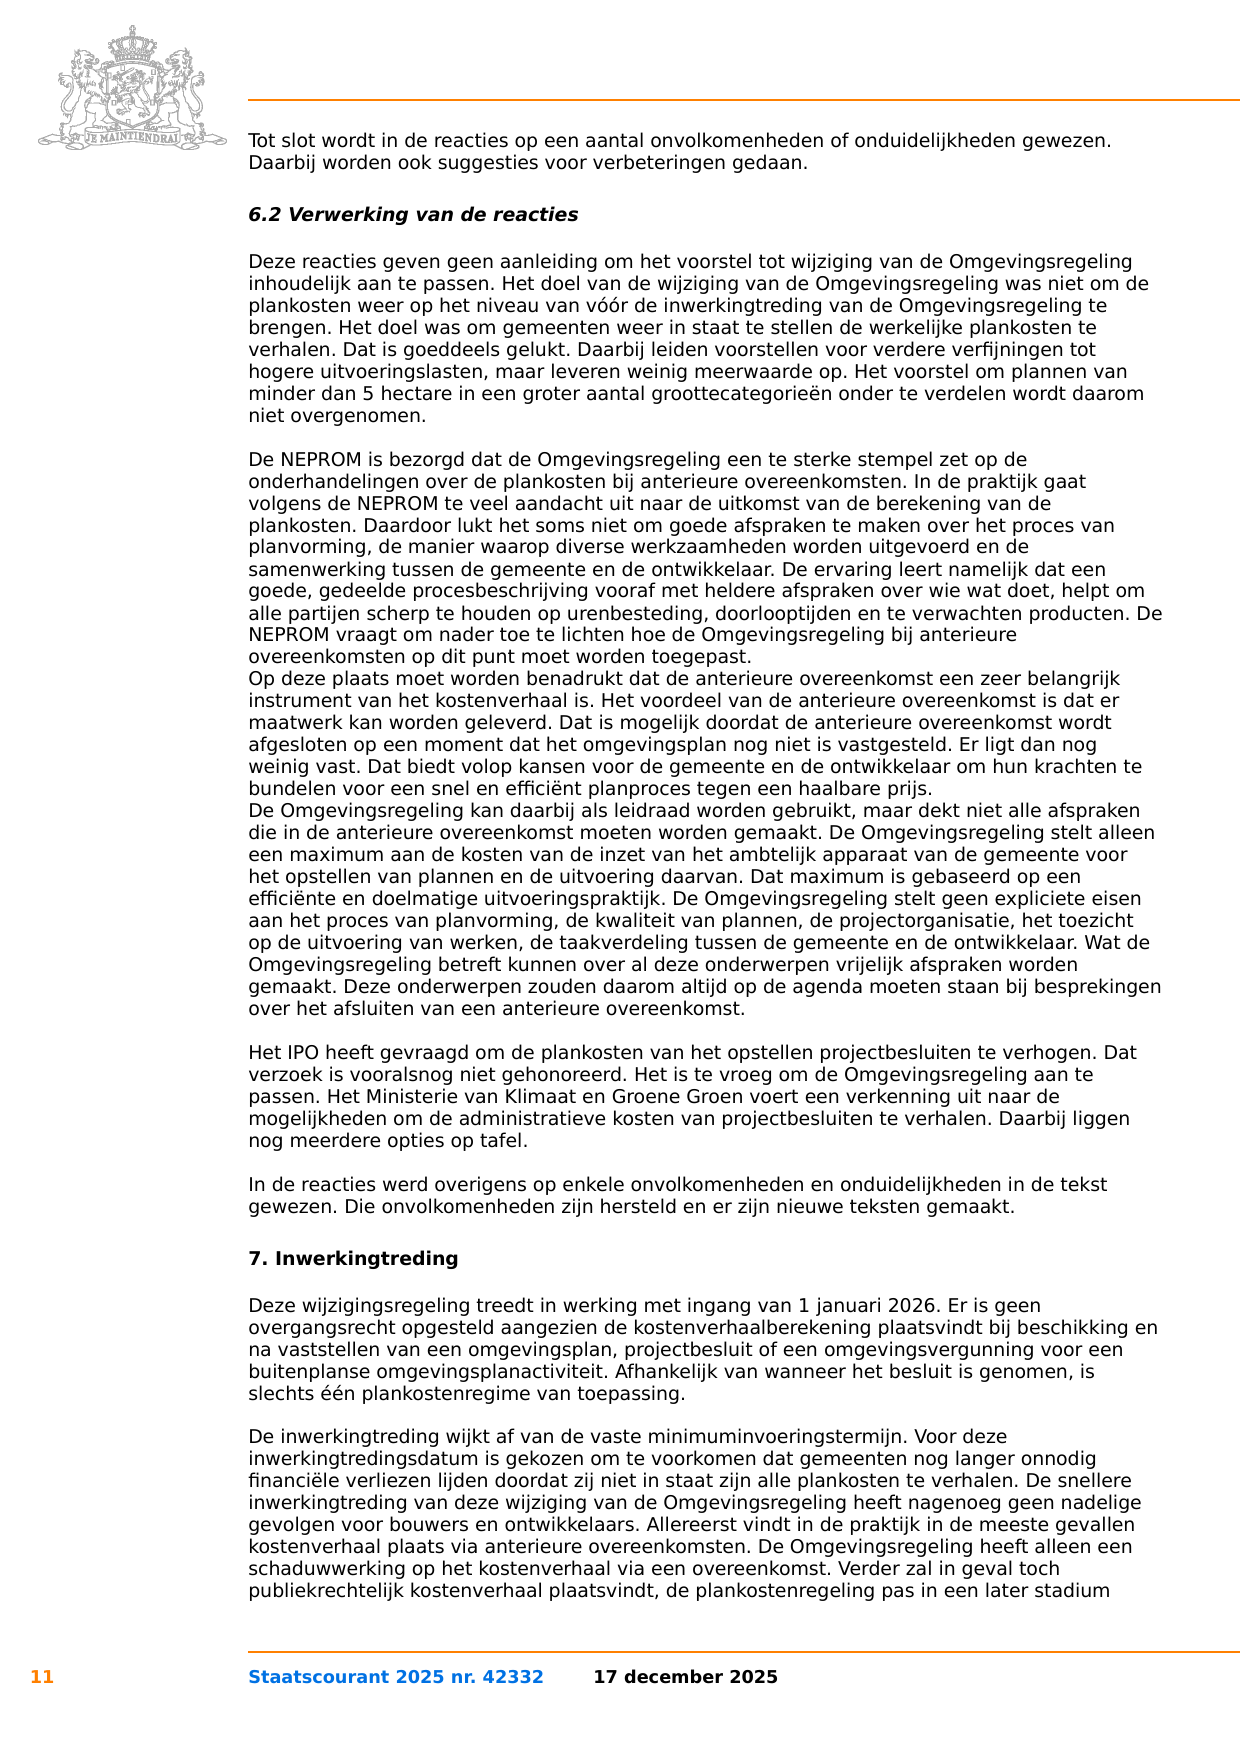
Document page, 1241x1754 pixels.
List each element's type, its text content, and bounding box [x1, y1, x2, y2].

subtitle 6.2 Verwerking van de reacties [248, 204, 1163, 226]
text De inwerkingtreding wijkt af van de vaste minimuminvoeringstermijn. Voor deze inwerkingtredingsdatum is gekozen om te voorkomen dat gemeenten nog langer onnodig financiële verliezen lijden doordat zij niet in staat zijn alle plankosten te verhalen. De snellere inwerkingtreding van deze wijziging van de Omgevingsregeling heeft nagenoeg geen nadelige gevolgen voor bouwers en ontwikkelaars. Allereerst vindt in de praktijk in de meeste gevallen kostenverhaal plaats via anterieure overeenkomsten. De Omgevingsregeling heeft alleen een schaduwwerking op het kostenverhaal via een overeenkomst. Verder zal in geval toch publiekrechtelijk kostenverhaal plaatsvindt, de plankostenregeling pas in een later stadium [248, 1426, 1163, 1602]
text In de reacties werd overigens op enkele onvolkomenheden en onduidelijkheden in de tekst gewezen. Die onvolkomenheden zijn hersteld en er zijn nieuwe teksten gemaakt. [248, 1174, 1163, 1218]
text Tot slot wordt in de reacties op een aantal onvolkomenheden of onduidelijkheden gewezen. Daarbij worden ook suggesties voor verbeteringen gedaan. [248, 130, 1163, 174]
text Het IPO heeft gevraagd om de plankosten van het opstellen projectbesluiten te verhogen. Dat verzoek is vooralsnog niet gehonoreerd. Het is te vroeg om de Omgevingsregeling aan te passen. Het Ministerie van Klimaat en Groene Groen voert een verkenning uit naar de mogelijkheden om de administratieve kosten van projectbesluiten te verhalen. Daarbij liggen nog meerdere opties op tafel. [248, 1042, 1163, 1152]
text De Omgevingsregeling kan daarbij als leidraad worden gebruikt, maar dekt niet alle afspraken die in de anterieure overeenkomst moeten worden gemaakt. De Omgevingsregeling stelt alleen een maximum aan de kosten van de inzet van het ambtelijk apparaat van de gemeente voor het opstellen van plannen en de uitvoering daarvan. Dat maximum is gebaseerd op een efficiënte en doelmatige uitvoeringspraktijk. De Omgevingsregeling stelt geen expliciete eisen aan het proces van planvorming, de kwaliteit van plannen, de projectorganisatie, het toezicht op de uitvoering van werken, de taakverdeling tussen de gemeente en de ontwikkelaar. Wat de Omgevingsregeling betreft kunnen over al deze onderwerpen vrijelijk afspraken worden gemaakt. Deze onderwerpen zouden daarom altijd op de agenda moeten staan bij besprekingen over het afsluiten van een anterieure overeenkomst. [248, 800, 1163, 1020]
text De NEPROM is bezorgd dat de Omgevingsregeling een te sterke stempel zet op de onderhandelingen over de plankosten bij anterieure overeenkomsten. In de praktijk gaat volgens de NEPROM te veel aandacht uit naar de uitkomst van de berekening van de plankosten. Daardoor lukt het soms niet om goede afspraken te maken over het proces van planvorming, de manier waarop diverse werkzaamheden worden uitgevoerd en de samenwerking tussen de gemeente en de ontwikkelaar. De ervaring leert namelijk dat een goede, gedeelde procesbeschrijving vooraf met heldere afspraken over wie wat doet, helpt om alle partijen scherp te houden op urenbesteding, doorlooptijden en te verwachten producten. De NEPROM vraagt om nader toe te lichten hoe de Omgevingsregeling bij anterieure overeenkomsten op dit punt moet worden toegepast. [248, 448, 1163, 668]
text Op deze plaats moet worden benadrukt dat de anterieure overeenkomst een zeer belangrijk instrument van het kostenverhaal is. Het voordeel van de anterieure overeenkomst is dat er maatwerk kan worden geleverd. Dat is mogelijk doordat de anterieure overeenkomst wordt afgesloten op een moment dat het omgevingsplan nog niet is vastgesteld. Er ligt dan nog weinig vast. Dat biedt volop kansen voor de gemeente en de ontwikkelaar om hun krachten te bundelen voor een snel en efficiënt planproces tegen een haalbare prijs. [248, 668, 1163, 800]
text Deze wijzigingsregeling treedt in werking met ingang van 1 januari 2026. Er is geen overgangsrecht opgesteld aangezien de kostenverhaalberekening plaatsvindt bij beschikking en na vaststellen van een omgevingsplan, projectbesluit of een omgevingsvergunning voor een buitenplanse omgevingsplanactiviteit. Afhankelijk van wanneer het besluit is genomen, is slechts één plankostenregime van toepassing. [248, 1294, 1163, 1404]
text Deze reacties geven geen aanleiding om het voorstel tot wijziging van de Omgevingsregeling inhoudelijk aan te passen. Het doel van de wijziging van de Omgevingsregeling was niet om de plankosten weer op het niveau van vóór de inwerkingtreding van de Omgevingsregeling te brengen. Het doel was om gemeenten weer in staat te stellen de werkelijke plankosten te verhalen. Dat is goeddeels gelukt. Daarbij leiden voorstellen voor verdere verfijningen tot hogere uitvoeringslasten, maar leveren weinig meerwaarde op. Het voorstel om plannen van minder dan 5 hectare in een groter aantal groottecategorieën onder te verdelen wordt daarom niet overgenomen. [248, 251, 1163, 427]
picture [38, 25, 227, 150]
subtitle 7. Inwerkingtreding [248, 1248, 1163, 1269]
